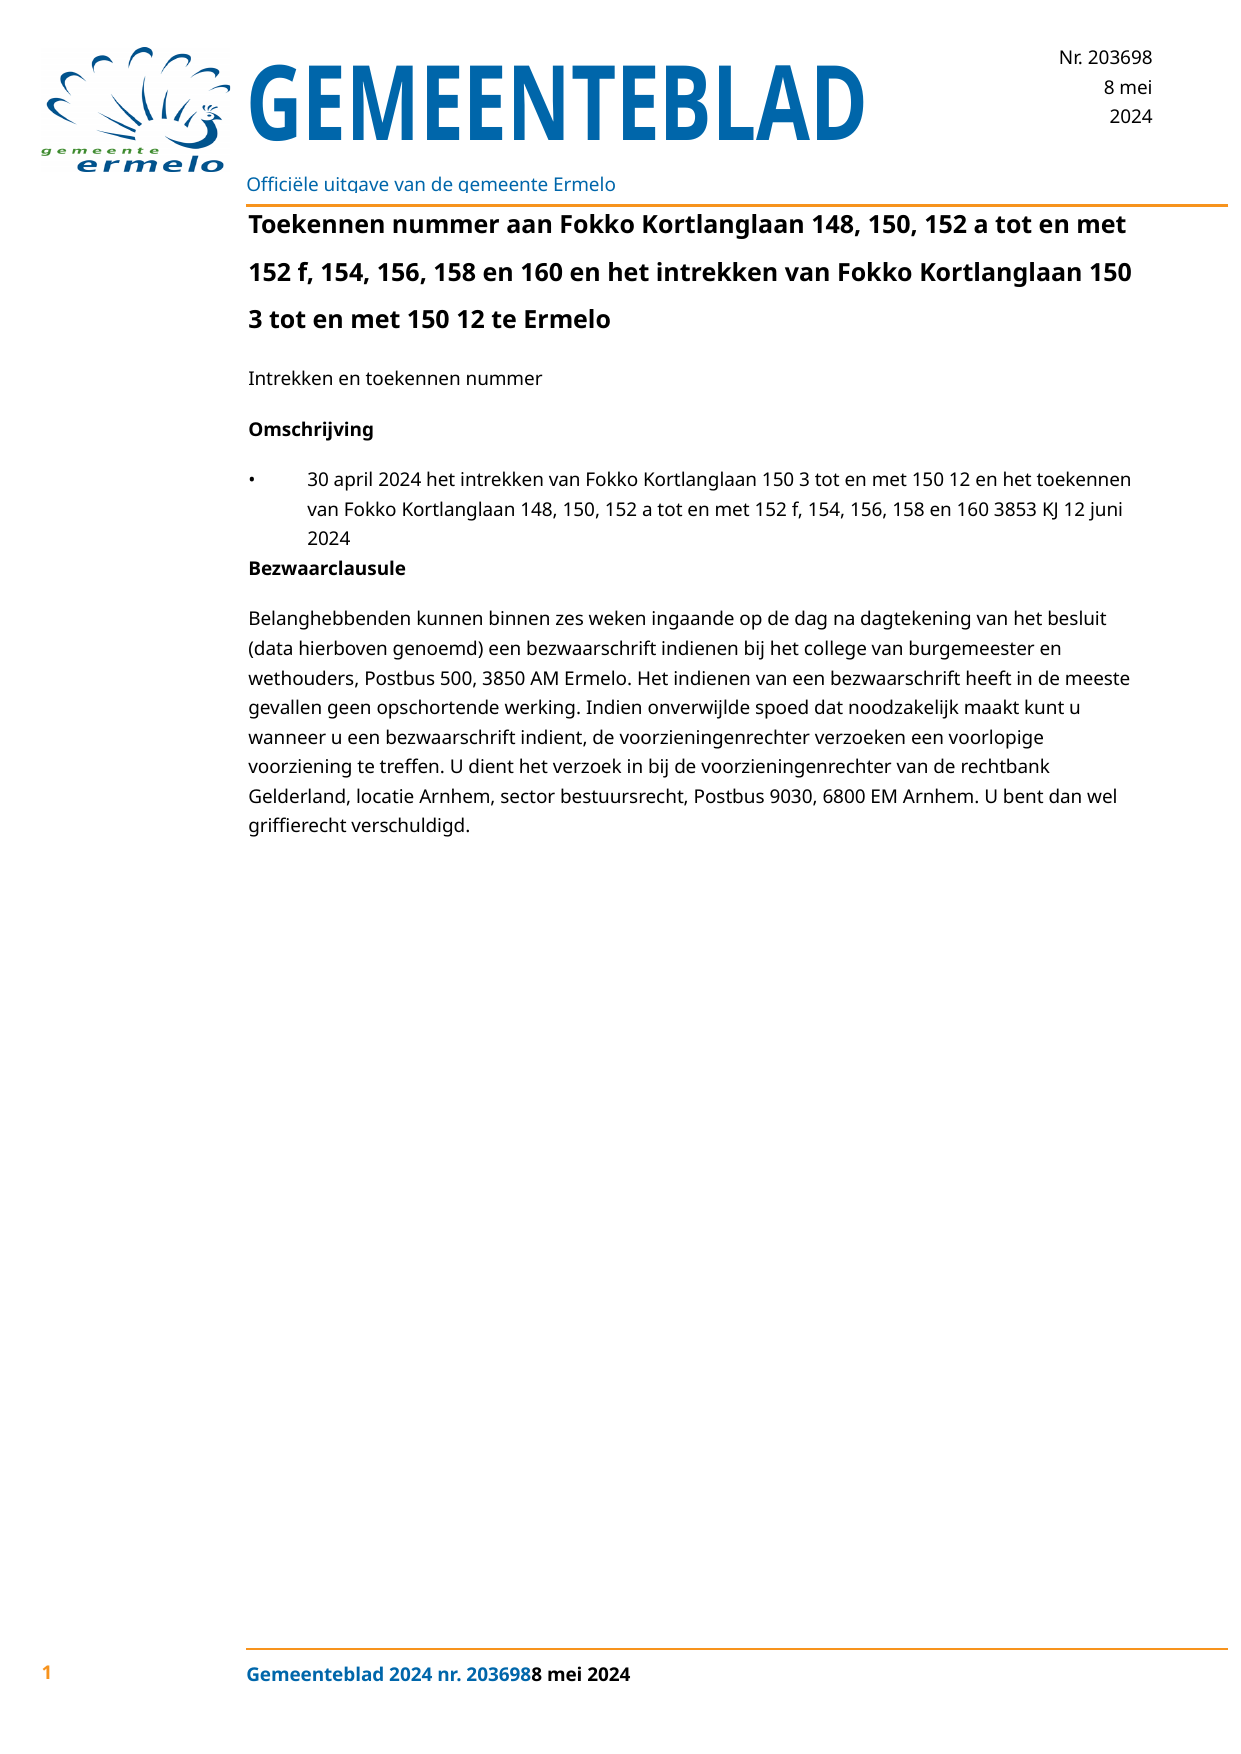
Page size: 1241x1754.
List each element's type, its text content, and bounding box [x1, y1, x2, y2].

text Bezwaarclausule [248, 555, 1152, 581]
text Belanghebbenden kunnen binnen zes weken ingaande op de dag na dagtekening van het besluit (data hierboven genoemd) een bezwaarschrift indienen bij het college van burgemeester en wethouders, Postbus 500, 3850 AM Ermelo. Het indienen van een bezwaarschrift heeft in de meeste gevallen geen opschortende werking. Indien onverwijlde spoed dat noodzakelijk maakt kunt u wanneer u een bezwaarschrift indient, de voorzieningenrechter verzoeken een voorlopige voorziening te treffen. U dient het verzoek in bij de voorzieningenrechter van de rechtbank Gelderland, locatie Arnhem, sector bestuursrecht, Postbus 9030, 6800 EM Arnhem. U bent dan wel griffierecht verschuldigd. [248, 606, 1152, 838]
picture [41, 47, 231, 172]
list 30 april 2024 het intrekken van Fokko Kortlanglaan 150 3 tot en met 150 12 en het toekennen van Fokko Kortlanglaan 148, 150, 152 a tot en met 152 f, 154, 156, 158 en 160 3853 KJ 12 juni 2024 [248, 466, 1152, 551]
text Intrekken en toekennen nummer [248, 366, 1152, 391]
text Omschrijving [248, 416, 1152, 442]
text Toekennen nummer aan Fokko Kortlanglaan 148, 150, 152 a tot en met 152 f, 154, 156, 158 en 160 en het intrekken van Fokko Kortlanglaan 150 3 tot en met 150 12 te Ermelo [248, 207, 1152, 336]
